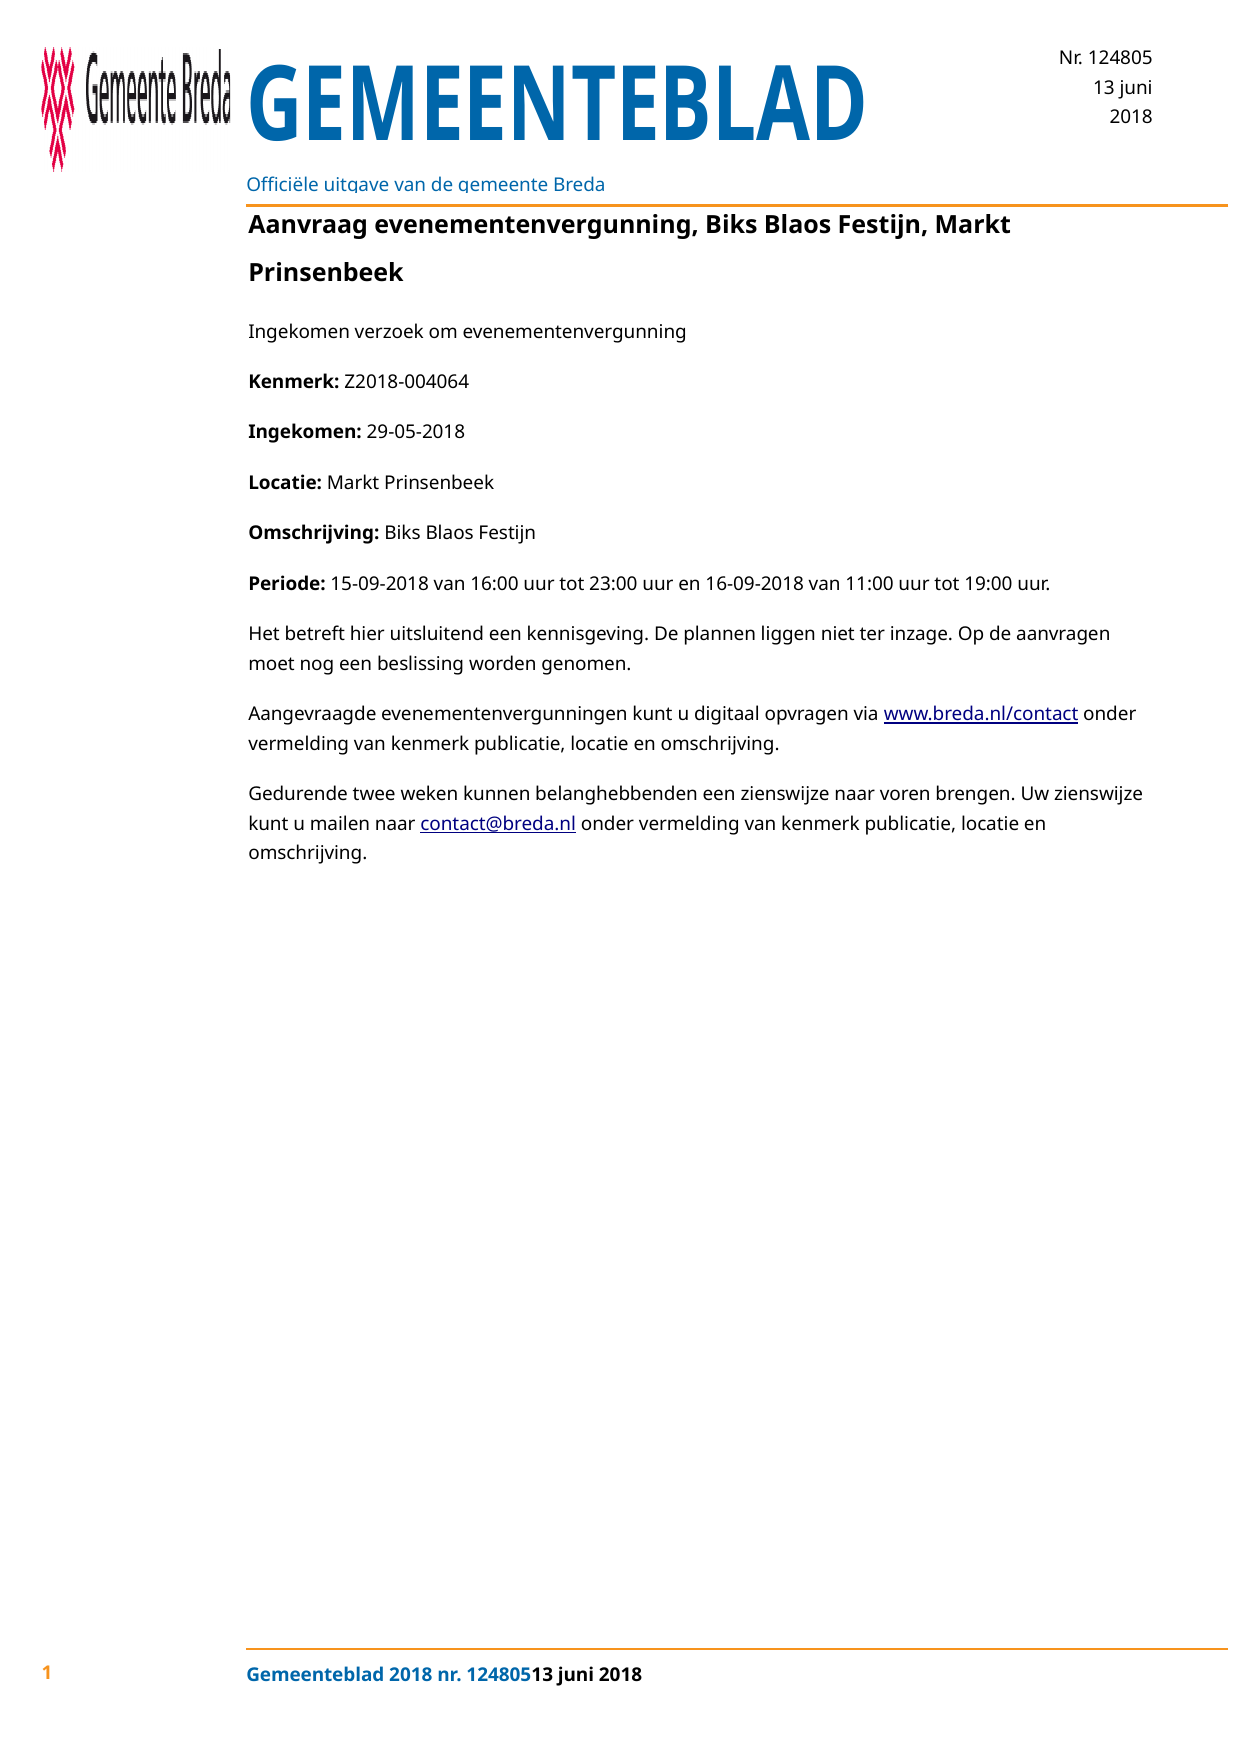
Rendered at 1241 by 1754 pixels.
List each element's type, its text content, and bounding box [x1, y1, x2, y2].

text Kenmerk: Z2018-004064 [248, 368, 1152, 394]
picture [41, 47, 231, 172]
text Het betreft hier uitsluitend een kennisgeving. De plannen liggen niet ter inzage. Op de aanvragen moet nog een beslissing worden genomen. [248, 620, 1152, 676]
text Ingekomen verzoek om evenementenvergunning [248, 318, 1152, 344]
text Aangevraagde evenementenvergunningen kunt u digitaal opvragen via www.breda.nl/contact onder vermelding van kenmerk publicatie, locatie en omschrijving. [248, 700, 1152, 756]
text Gedurende twee weken kunnen belanghebbenden een zienswijze naar voren brengen. Uw zienswijze kunt u mailen naar contact@breda.nl onder vermelding van kenmerk publicatie, locatie en omschrijving. [248, 780, 1152, 865]
text Omschrijving: Biks Blaos Festijn [248, 519, 1152, 545]
text Aanvraag evenementenvergunning, Biks Blaos Festijn, Markt Prinsenbeek [248, 207, 1152, 288]
text Ingekomen: 29-05-2018 [248, 419, 1152, 444]
text Locatie: Markt Prinsenbeek [248, 469, 1152, 495]
text Periode: 15-09-2018 van 16:00 uur tot 23:00 uur en 16-09-2018 van 11:00 uur tot 19:00 uur. [248, 570, 1152, 596]
